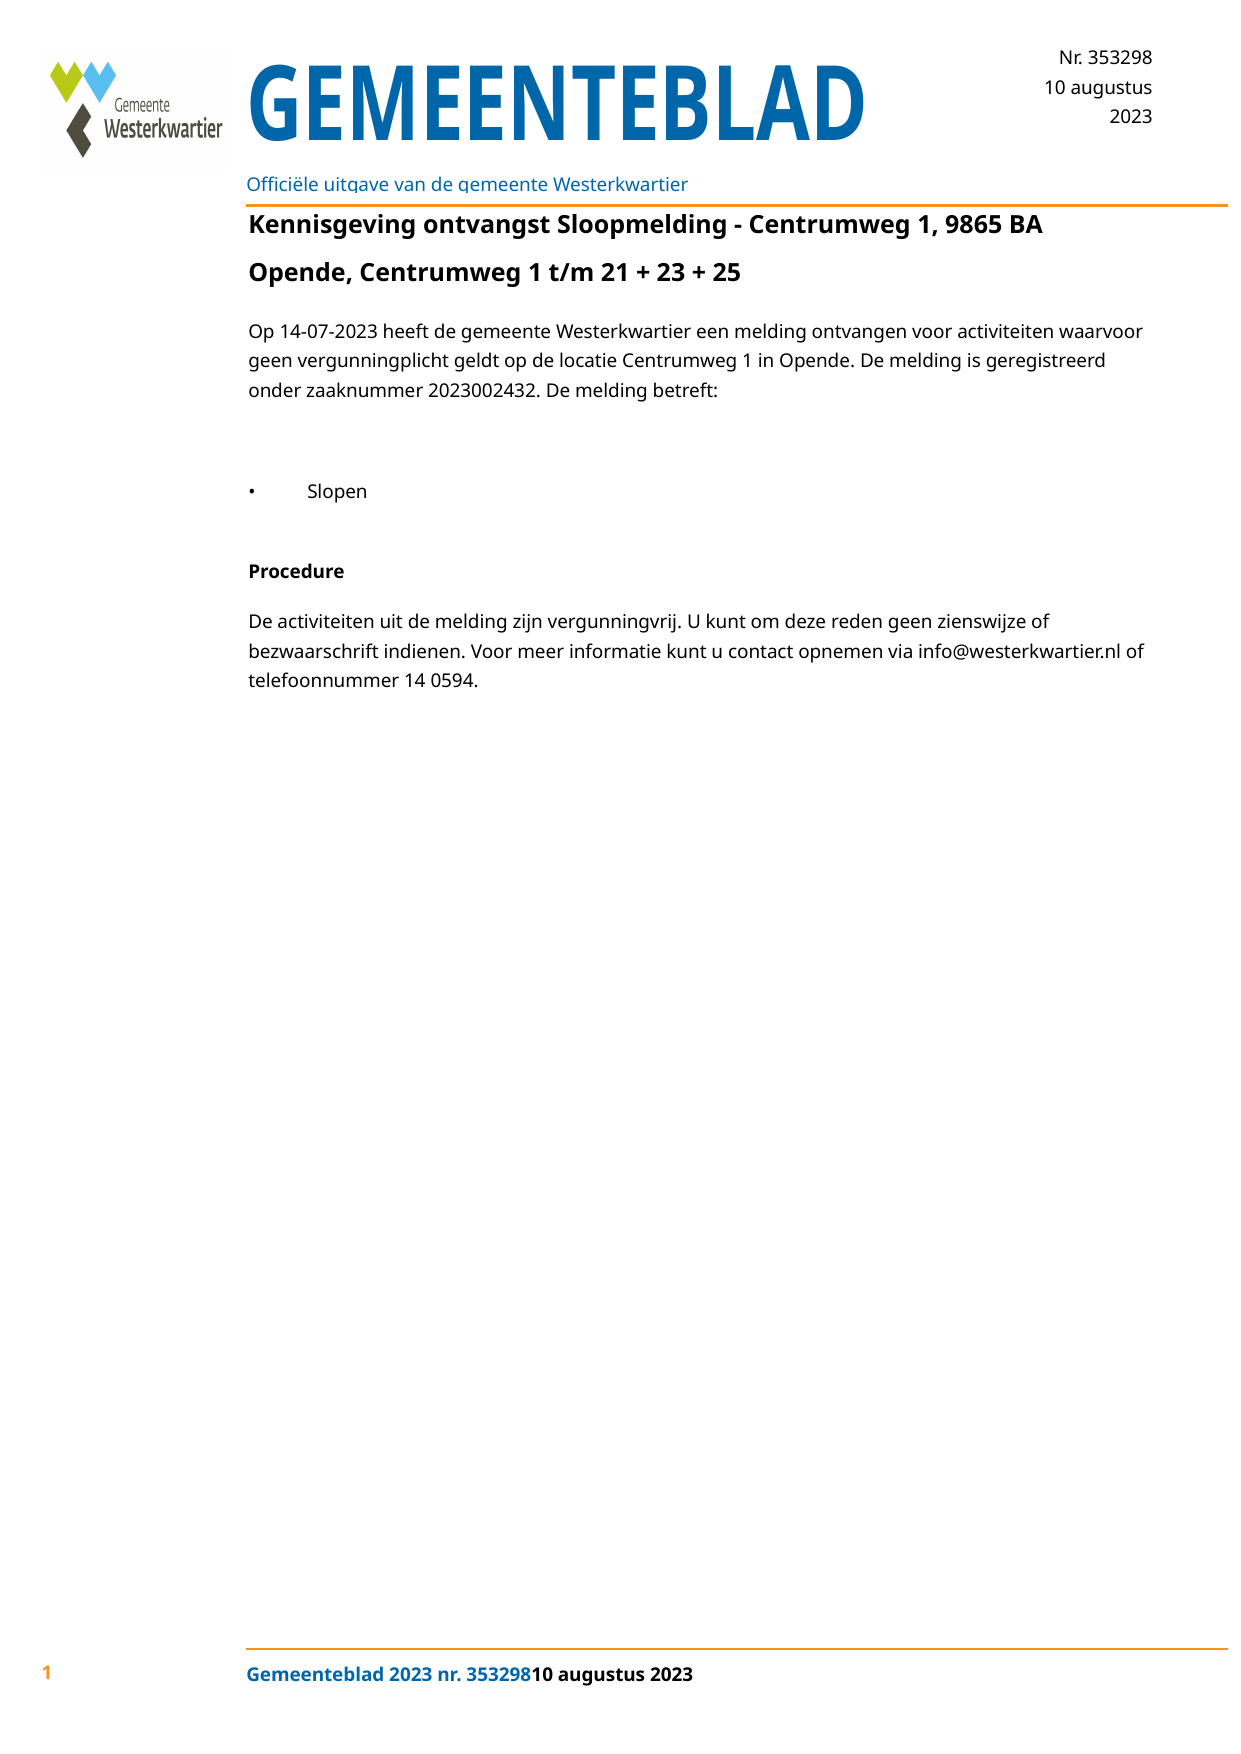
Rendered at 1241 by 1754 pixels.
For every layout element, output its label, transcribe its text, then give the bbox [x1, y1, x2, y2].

text De activiteiten uit de melding zijn vergunningvrij. U kunt om deze reden geen zienswijze of bezwaarschrift indienen. Voor meer informatie kunt u contact opnemen via info@westerkwartier.nl of telefoonnummer 14 0594. [248, 608, 1152, 693]
text Procedure [248, 558, 1152, 584]
text Kennisgeving ontvangst Sloopmelding - Centrumweg 1, 9865 BA Opende, Centrumweg 1 t/m 21 + 23 + 25 [248, 207, 1152, 288]
picture [41, 47, 231, 172]
text Op 14-07-2023 heeft de gemeente Westerkwartier een melding ontvangen voor activiteiten waarvoor geen vergunningplicht geldt op de locatie Centrumweg 1 in Opende. De melding is geregistreerd onder zaaknummer 2023002432. De melding betreft: [248, 318, 1152, 403]
list Slopen [248, 478, 1152, 504]
